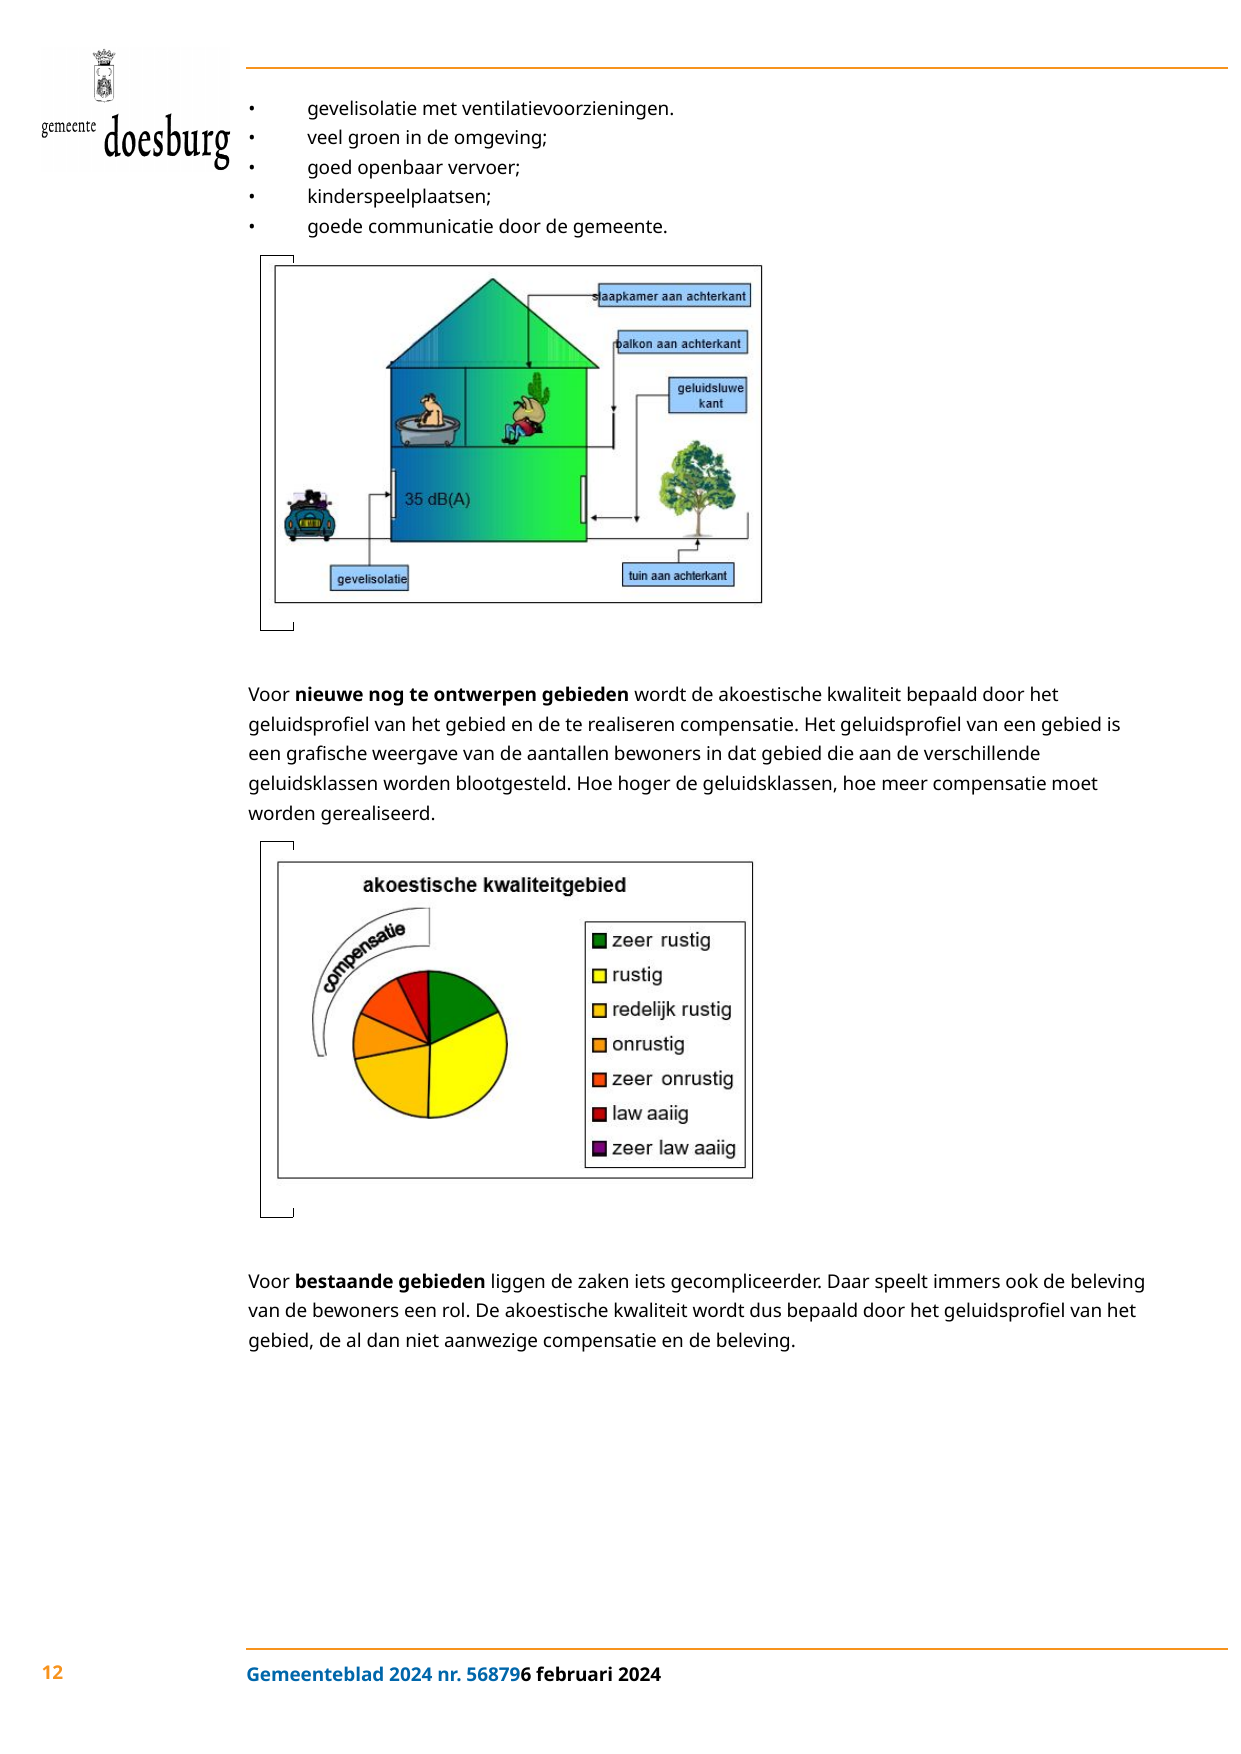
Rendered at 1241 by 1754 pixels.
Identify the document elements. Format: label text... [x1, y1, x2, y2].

text Voor nieuwe nog te ontwerpen gebieden wordt de akoestische kwaliteit bepaald door het geluidsprofiel van het gebied en de te realiseren compensatie. Het geluidsprofiel van een gebied is een grafische weergave van de aantallen bewoners in dat gebied die aan de verschillende geluidsklassen worden blootgesteld. Hoe hoger de geluidsklassen, hoe meer compensatie moet worden gerealiseerd. [248, 681, 1152, 825]
picture [268, 850, 771, 1208]
text Voor bestaande gebieden liggen de zaken iets gecompliceerder. Daar speelt immers ook de beleving van de bewoners een rol. De akoestische kwaliteit wordt dus bepaald door het geluidsprofiel van het gebied, de al dan niet aanwezige compensatie en de beleving. [248, 1268, 1152, 1353]
picture [268, 263, 771, 622]
list kinderspeelplaatsen; [248, 183, 1152, 209]
list goed openbaar vervoer; [248, 154, 1152, 180]
picture [41, 47, 231, 172]
list veel groen in de omgeving; [248, 124, 1152, 150]
list goede communicatie door de gemeente. [248, 213, 1152, 239]
list gevelisolatie met ventilatievoorzieningen. [248, 95, 1152, 121]
